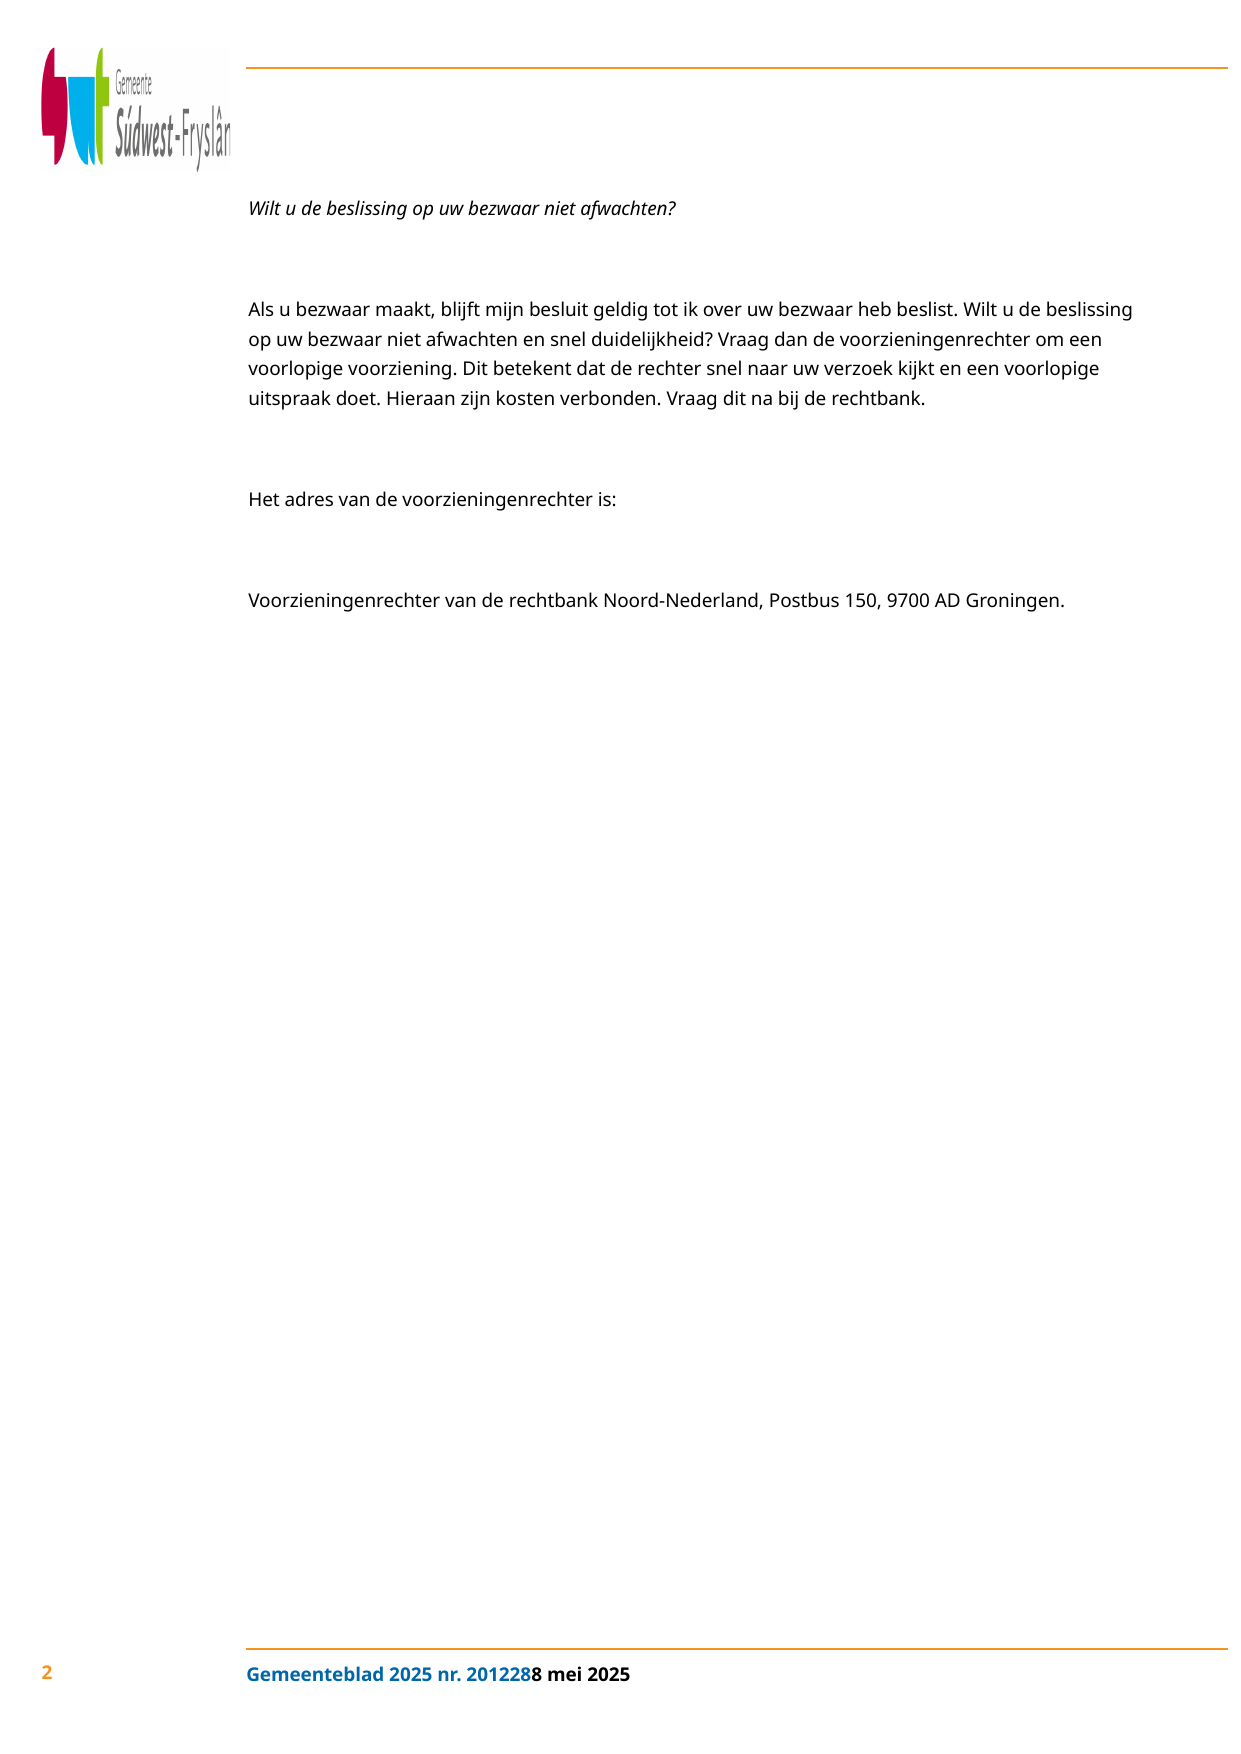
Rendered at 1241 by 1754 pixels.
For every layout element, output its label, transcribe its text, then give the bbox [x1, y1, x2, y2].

text Het adres van de voorzieningenrechter is: [248, 486, 1152, 512]
text Voorzieningenrechter van de rechtbank Noord-Nederland, Postbus 150, 9700 AD Groningen. [248, 587, 1152, 613]
text Wilt u de beslissing op uw bezwaar niet afwachten? [248, 196, 1152, 221]
text Als u bezwaar maakt, blijft mijn besluit geldig tot ik over uw bezwaar heb beslist. Wilt u de beslissing op uw bezwaar niet afwachten en snel duidelijkheid? Vraag dan de voorzieningenrechter om een voorlopige voorziening. Dit betekent dat de rechter snel naar uw verzoek kijkt en een voorlopige uitspraak doet. Hieraan zijn kosten verbonden. Vraag dit na bij de rechtbank. [248, 296, 1152, 411]
picture [41, 47, 231, 172]
